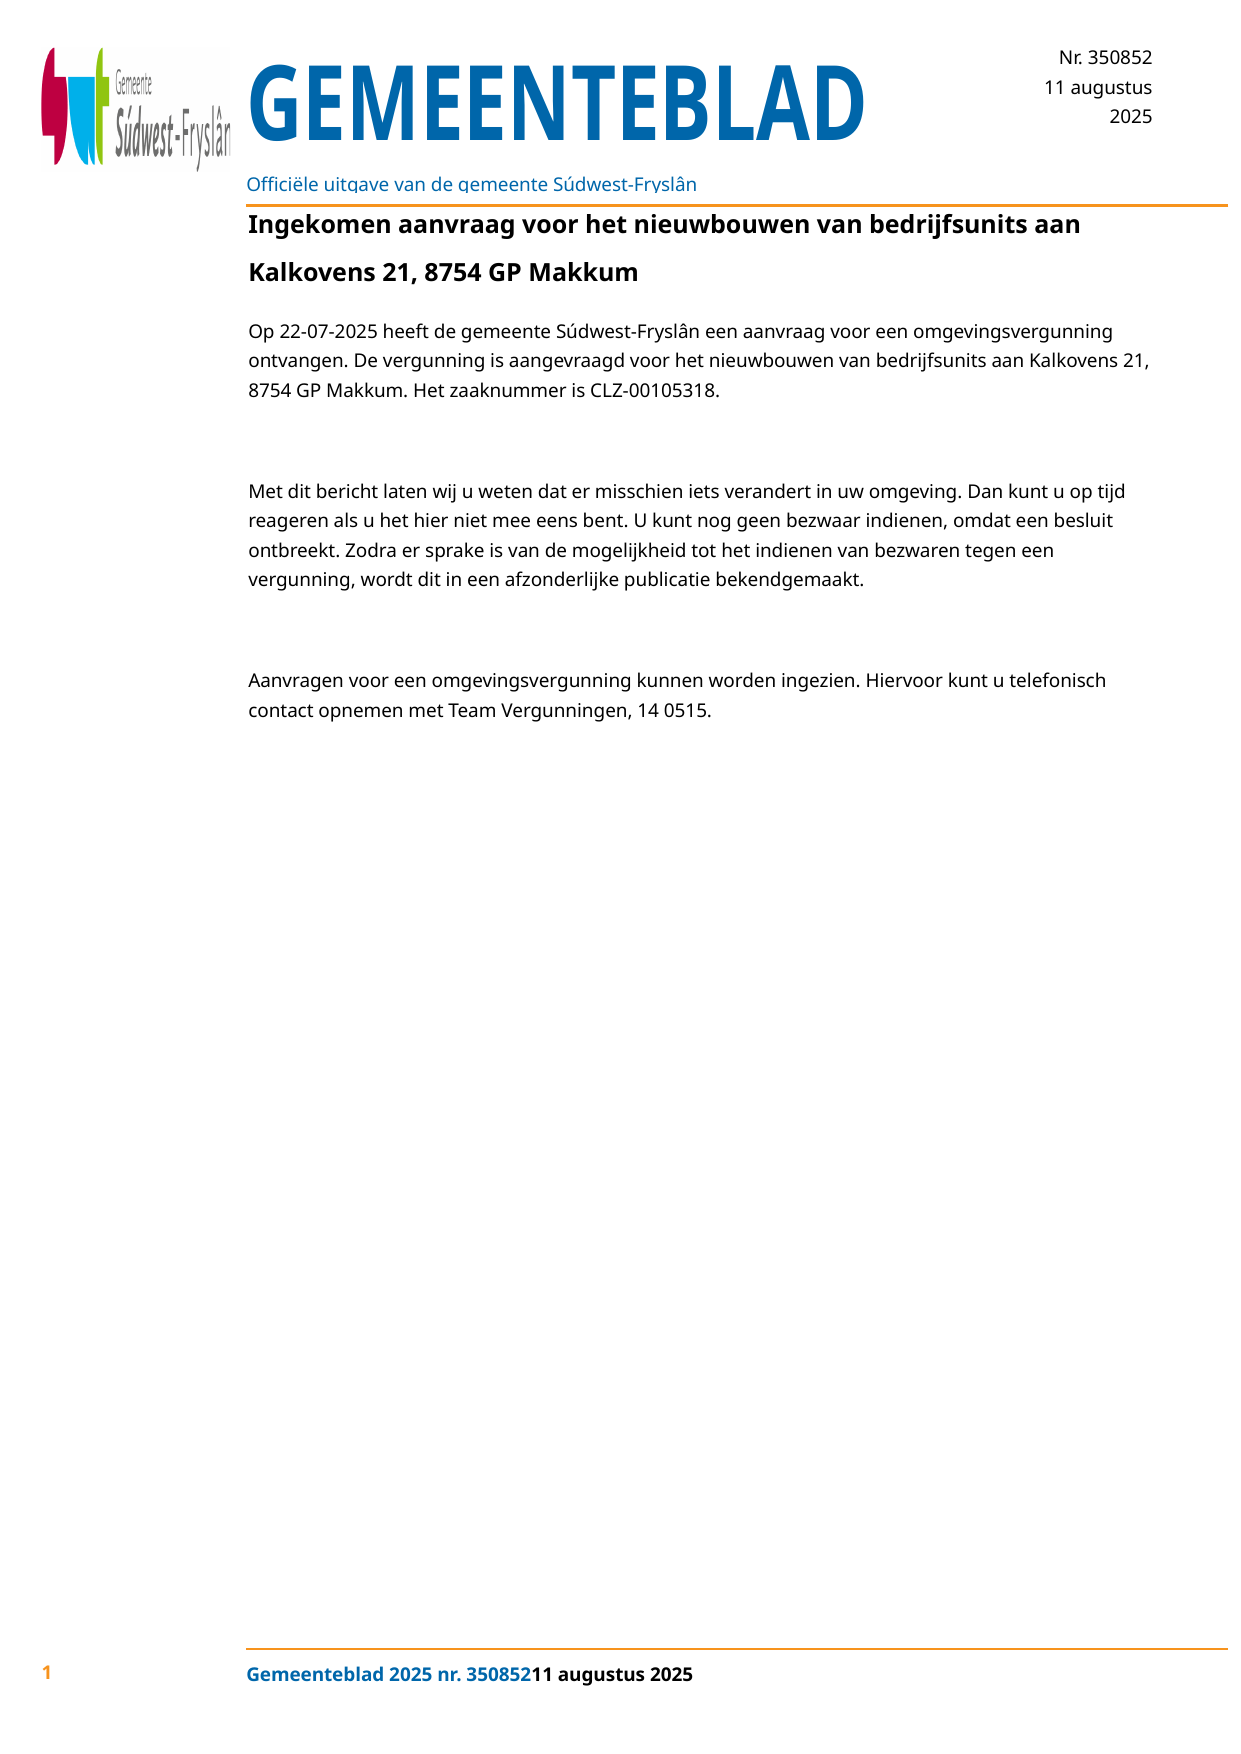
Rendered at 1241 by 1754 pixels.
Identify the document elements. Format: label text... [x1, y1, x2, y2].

text Aanvragen voor een omgevingsvergunning kunnen worden ingezien. Hiervoor kunt u telefonisch contact opnemen met Team Vergunningen, 14 0515. [248, 667, 1152, 723]
text Op 22-07-2025 heeft de gemeente Súdwest-Fryslân een aanvraag voor een omgevingsvergunning ontvangen. De vergunning is aangevraagd voor het nieuwbouwen van bedrijfsunits aan Kalkovens 21, 8754 GP Makkum. Het zaaknummer is CLZ-00105318. [248, 318, 1152, 403]
text Met dit bericht laten wij u weten dat er misschien iets verandert in uw omgeving. Dan kunt u op tijd reageren als u het hier niet mee eens bent. U kunt nog geen bezwaar indienen, omdat een besluit ontbreekt. Zodra er sprake is van de mogelijkheid tot het indienen van bezwaren tegen een vergunning, wordt dit in een afzonderlijke publicatie bekendgemaakt. [248, 478, 1152, 592]
text Ingekomen aanvraag voor het nieuwbouwen van bedrijfsunits aan Kalkovens 21, 8754 GP Makkum [248, 207, 1152, 288]
picture [41, 47, 231, 172]
